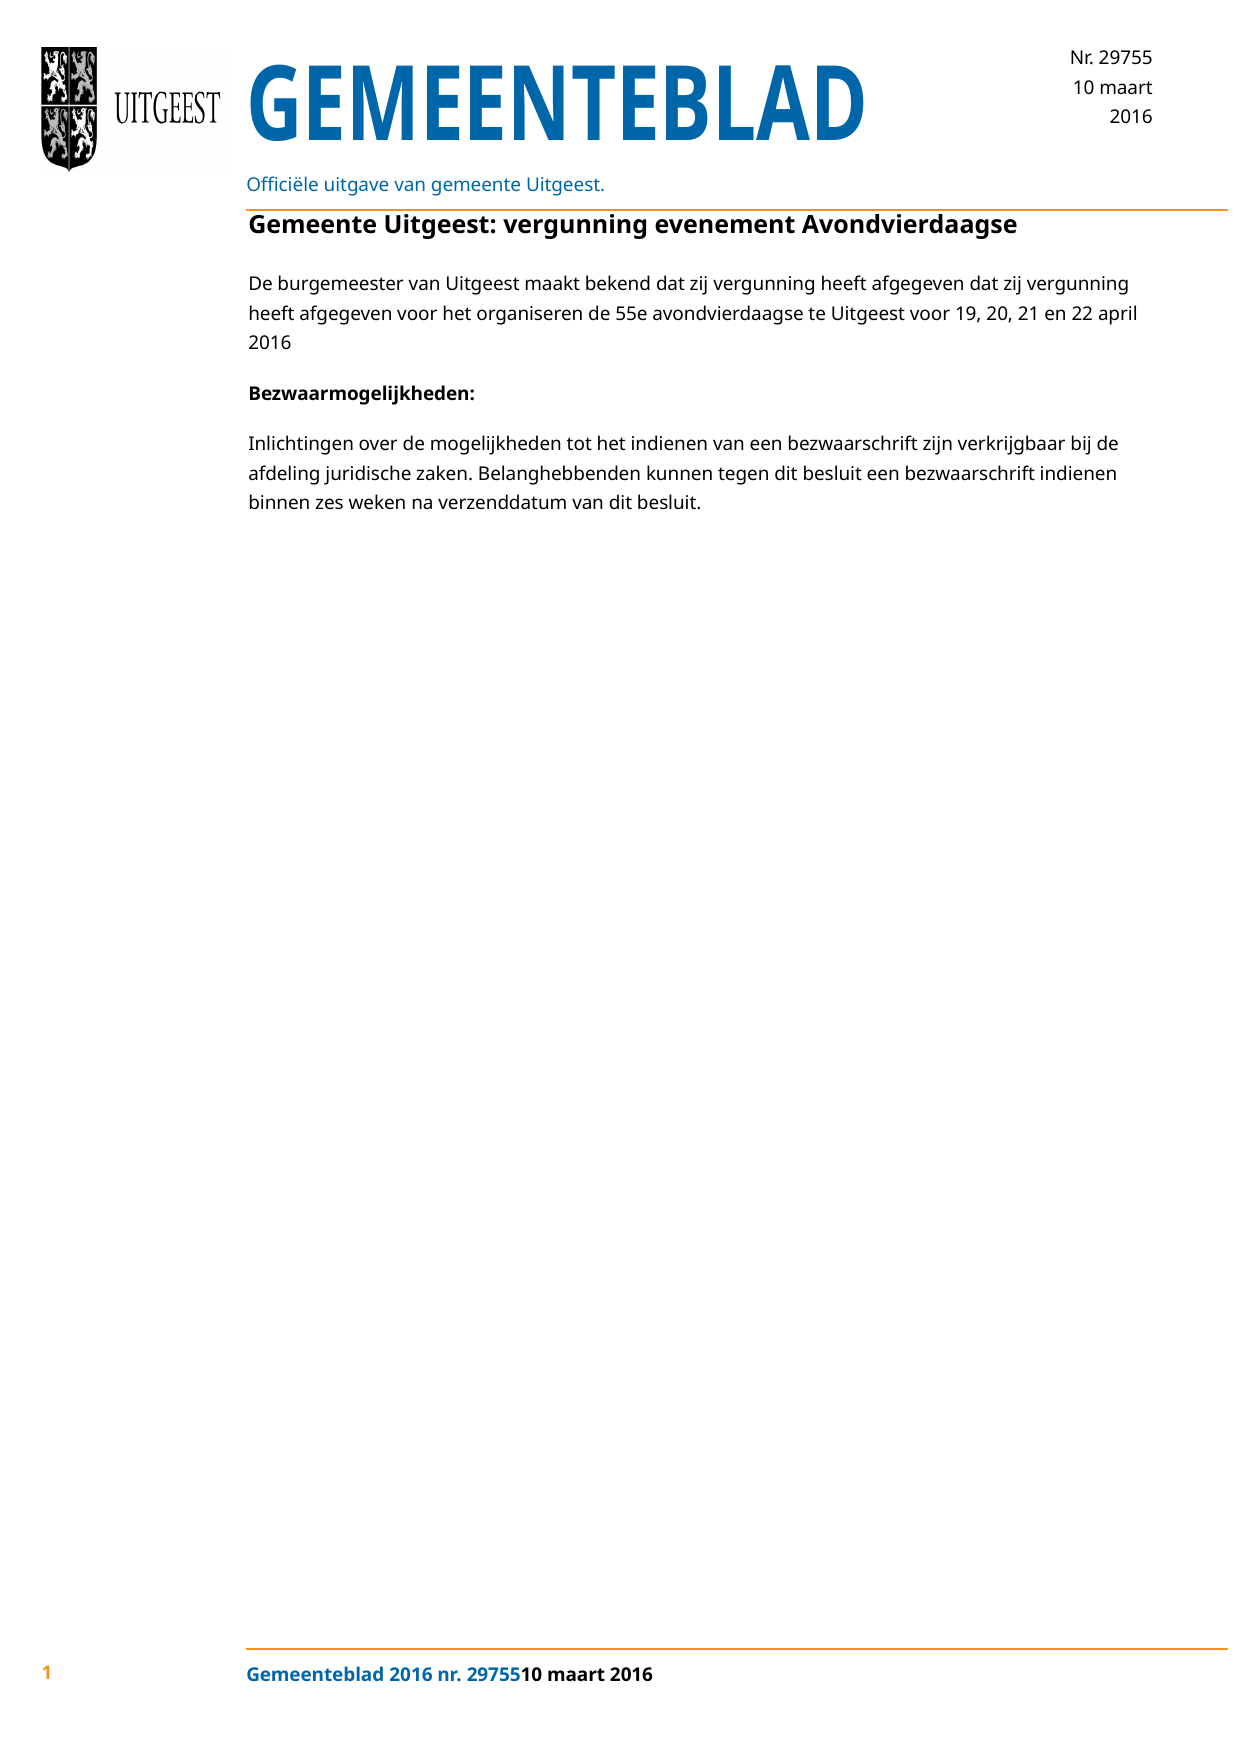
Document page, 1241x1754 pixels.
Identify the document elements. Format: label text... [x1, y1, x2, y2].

text Bezwaarmogelijkheden: [248, 380, 1152, 406]
picture [41, 47, 231, 172]
text De burgemeester van Uitgeest maakt bekend dat zij vergunning heeft afgegeven dat zij vergunning heeft afgegeven voor het organiseren de 55e avondvierdaagse te Uitgeest voor 19, 20, 21 en 22 april 2016 [248, 270, 1152, 355]
text Gemeente Uitgeest: vergunning evenement Avondvierdaagse [248, 211, 1152, 241]
text Inlichtingen over de mogelijkheden tot het indienen van een bezwaarschrift zijn verkrijgbaar bij de afdeling juridische zaken. Belanghebbenden kunnen tegen dit besluit een bezwaarschrift indienen binnen zes weken na verzenddatum van dit besluit. [248, 430, 1152, 515]
